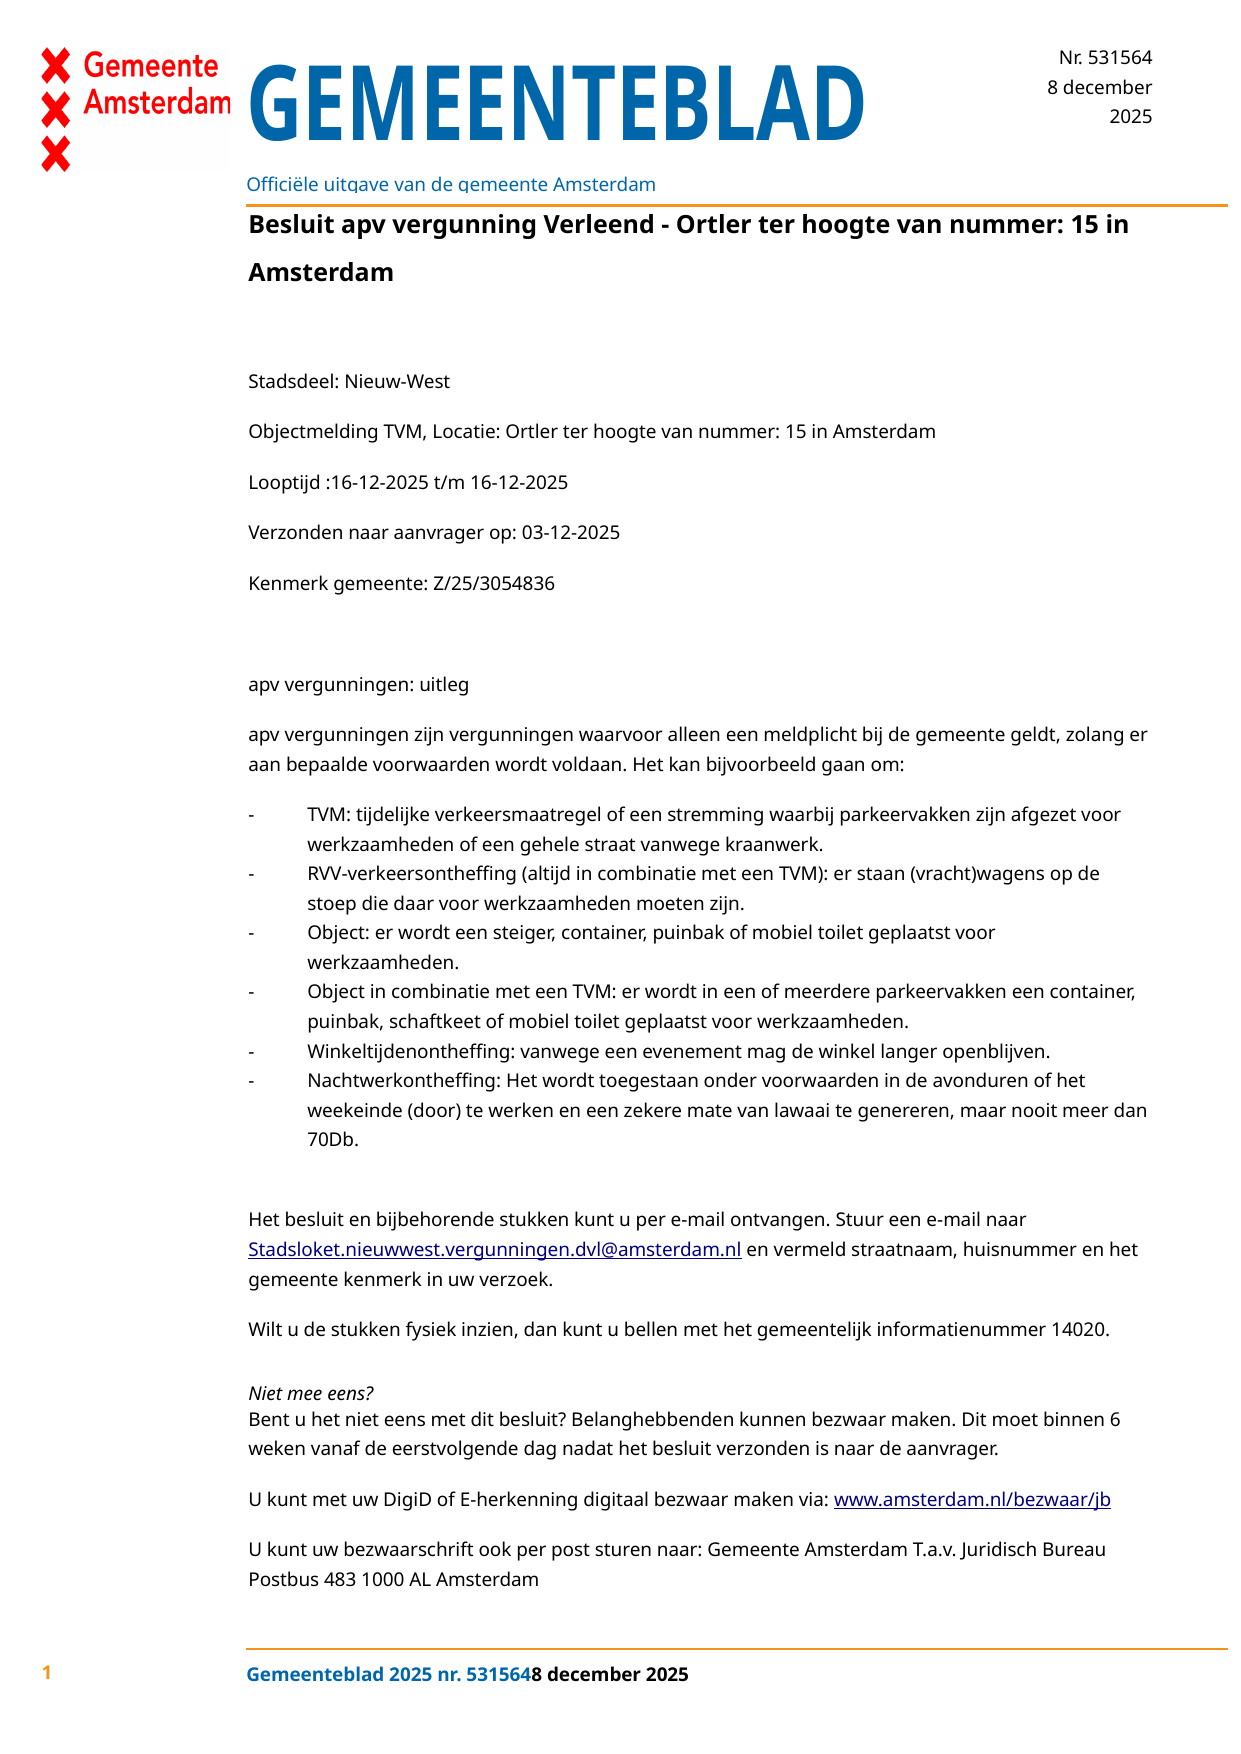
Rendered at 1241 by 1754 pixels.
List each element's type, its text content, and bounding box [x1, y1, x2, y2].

text U kunt uw bezwaarschrift ook per post sturen naar: Gemeente Amsterdam T.a.v. Juridisch Bureau Postbus 483 1000 AL Amsterdam [248, 1536, 1152, 1592]
text U kunt met uw DigiD of E-herkenning digitaal bezwaar maken via: www.amsterdam.nl/bezwaar/jb [248, 1486, 1152, 1512]
list Object: er wordt een steiger, container, puinbak of mobiel toilet geplaatst voor werkzaamheden. [248, 919, 1152, 975]
list Nachtwerkontheffing: Het wordt toegestaan onder voorwaarden in de avonduren of het weekeinde (door) te werken en een zekere mate van lawaai te genereren, maar nooit meer dan 70Db. [248, 1067, 1152, 1152]
text Bent u het niet eens met dit besluit? Belanghebbenden kunnen bezwaar maken. Dit moet binnen 6 weken vanaf de eerstvolgende dag nadat het besluit verzonden is naar de aanvrager. [248, 1406, 1152, 1461]
text Besluit apv vergunning Verleend - Ortler ter hoogte van nummer: 15 in Amsterdam [248, 207, 1152, 288]
text Verzonden naar aanvrager op: 03-12-2025 [248, 519, 1152, 545]
text apv vergunningen: uitleg [248, 671, 1152, 697]
text Stadsdeel: Nieuw-West [248, 368, 1152, 394]
text Het besluit en bijbehorende stukken kunt u per e-mail ontvangen. Stuur een e-mail naar Stadsloket.nieuwwest.vergunningen.dvl@amsterdam.nl en vermeld straatnaam, huisnummer en het gemeente kenmerk in uw verzoek. [248, 1207, 1152, 1292]
picture [41, 47, 231, 172]
text Kenmerk gemeente: Z/25/3054836 [248, 570, 1152, 596]
text apv vergunningen zijn vergunningen waarvoor alleen een meldplicht bij de gemeente geldt, zolang er aan bepaalde voorwaarden wordt voldaan. Het kan bijvoorbeeld gaan om: [248, 721, 1152, 777]
list TVM: tijdelijke verkeersmaatregel of een stremming waarbij parkeervakken zijn afgezet voor werkzaamheden of een gehele straat vanwege kraanwerk. [248, 801, 1152, 857]
list RVV-verkeersontheffing (altijd in combinatie met een TVM): er staan (vracht)wagens op de stoep die daar voor werkzaamheden moeten zijn. [248, 860, 1152, 916]
text Looptijd :16-12-2025 t/m 16-12-2025 [248, 469, 1152, 495]
text Objectmelding TVM, Locatie: Ortler ter hoogte van nummer: 15 in Amsterdam [248, 419, 1152, 444]
list Winkeltijdenontheffing: vanwege een evenement mag de winkel langer openblijven. [248, 1038, 1152, 1064]
text Wilt u de stukken fysiek inzien, dan kunt u bellen met het gemeentelijk informatienummer 14020. [248, 1316, 1152, 1342]
text Niet mee eens? [248, 1380, 1152, 1406]
list Object in combinatie met een TVM: er wordt in een of meerdere parkeervakken een container, puinbak, schaftkeet of mobiel toilet geplaatst voor werkzaamheden. [248, 979, 1152, 1034]
